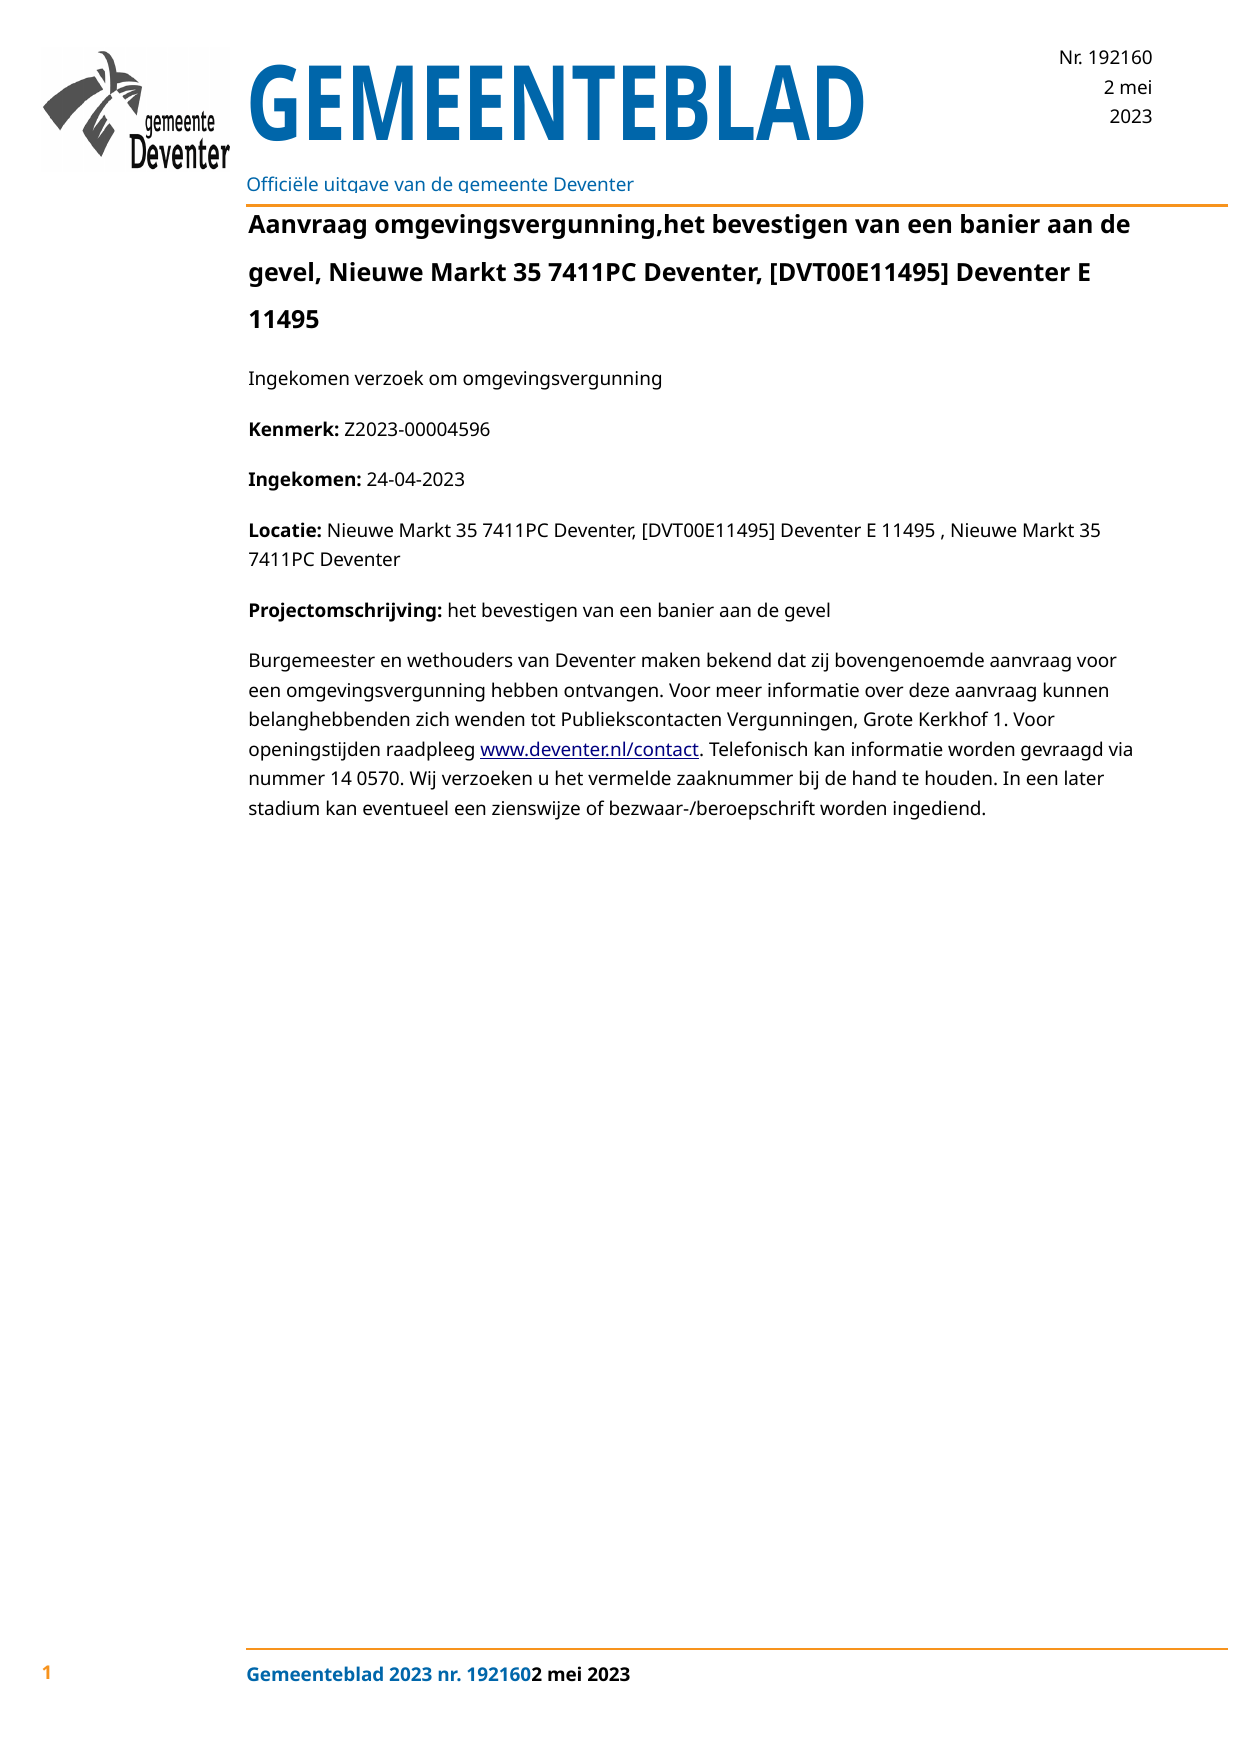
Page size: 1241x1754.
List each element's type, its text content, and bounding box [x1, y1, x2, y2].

text Ingekomen: 24-04-2023 [248, 466, 1152, 492]
text Burgemeester en wethouders van Deventer maken bekend dat zij bovengenoemde aanvraag voor een omgevingsvergunning hebben ontvangen. Voor meer informatie over deze aanvraag kunnen belanghebbenden zich wenden tot Publiekscontacten Vergunningen, Grote Kerkhof 1. Voor openingstijden raadpleeg www.deventer.nl/contact. Telefonisch kan informatie worden gevraagd via nummer 14 0570. Wij verzoeken u het vermelde zaaknummer bij de hand te houden. In een later stadium kan eventueel een zienswijze of bezwaar-/beroepschrift worden ingediend. [248, 647, 1152, 821]
text Aanvraag omgevingsvergunning,het bevestigen van een banier aan de gevel, Nieuwe Markt 35 7411PC Deventer, [DVT00E11495] Deventer E 11495 [248, 207, 1152, 336]
text Kenmerk: Z2023-00004596 [248, 416, 1152, 442]
text Locatie: Nieuwe Markt 35 7411PC Deventer, [DVT00E11495] Deventer E 11495 , Nieuwe Markt 35 7411PC Deventer [248, 517, 1152, 572]
text Projectomschrijving: het bevestigen van een banier aan de gevel [248, 597, 1152, 622]
text Ingekomen verzoek om omgevingsvergunning [248, 366, 1152, 391]
picture [41, 47, 231, 172]
